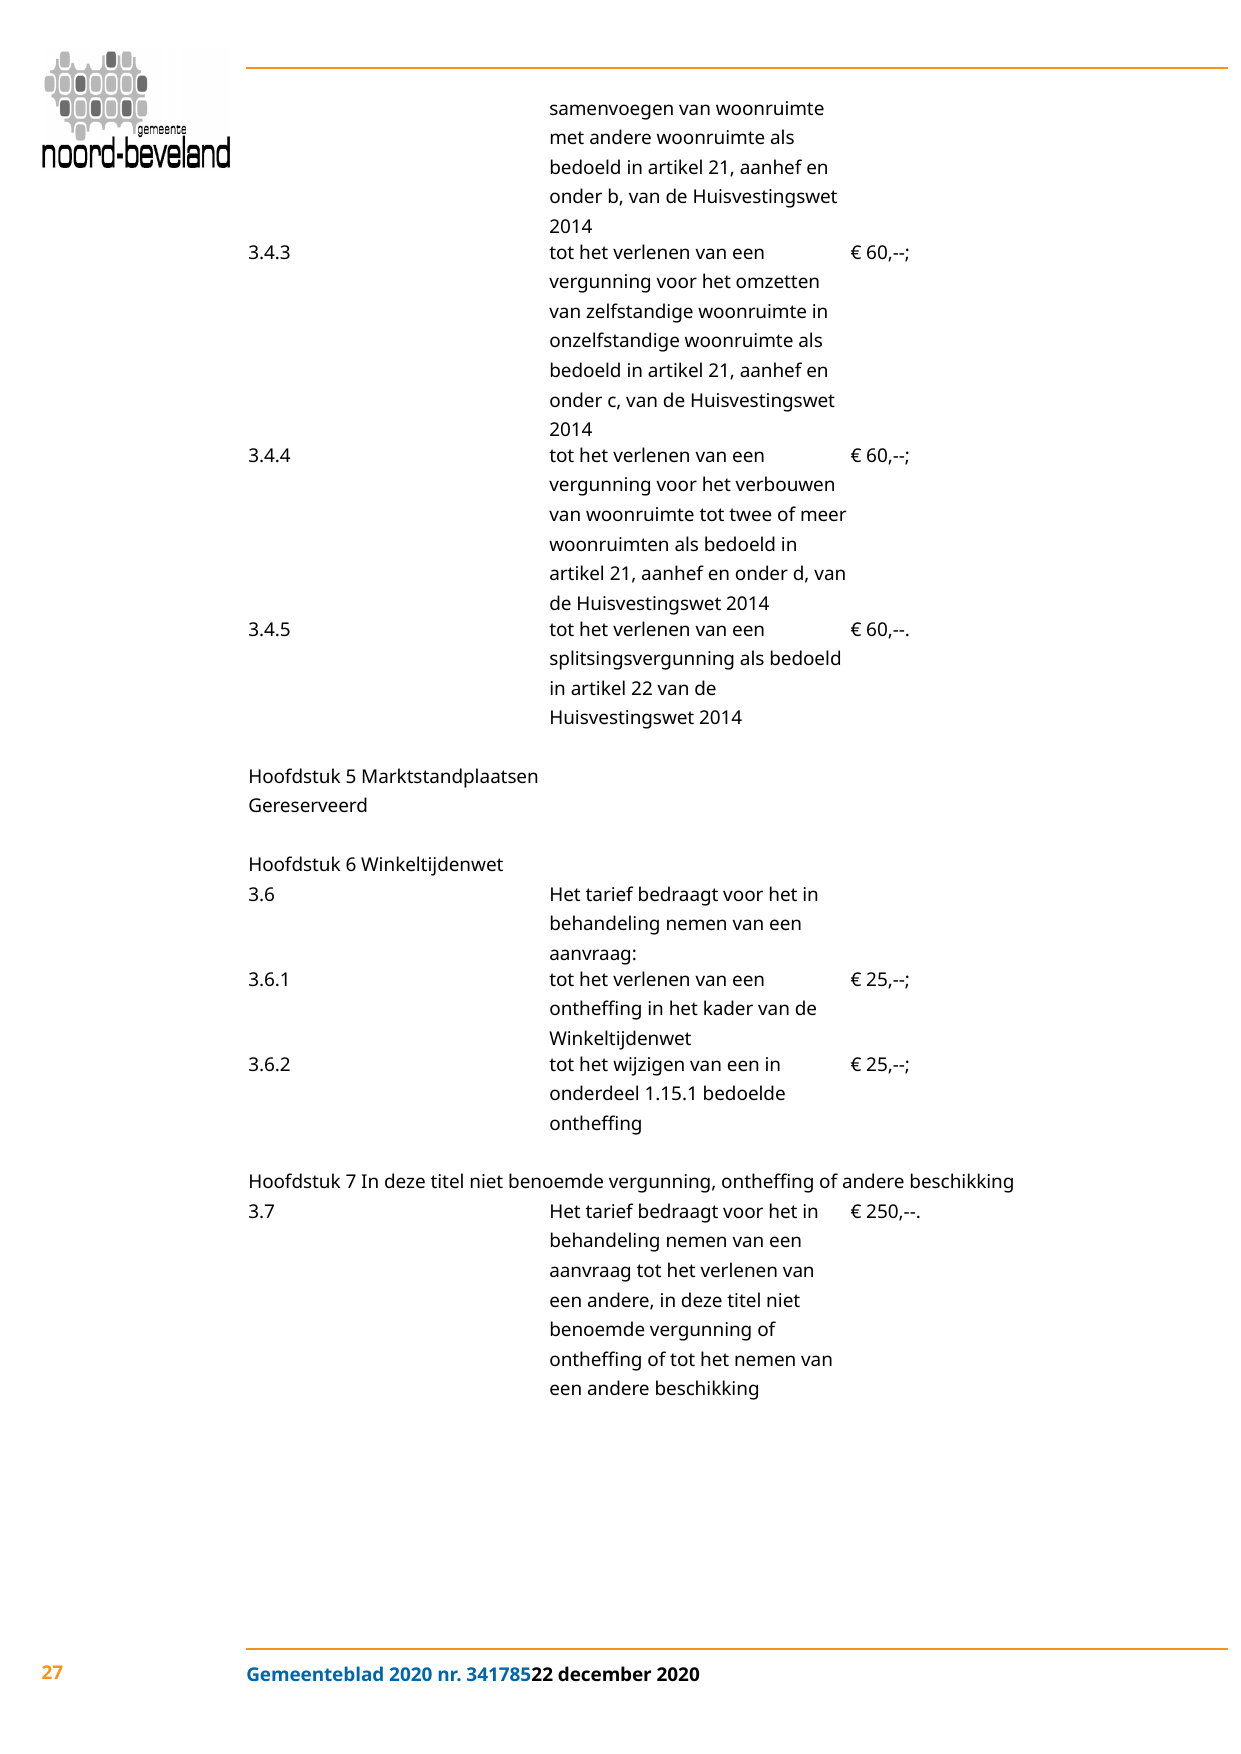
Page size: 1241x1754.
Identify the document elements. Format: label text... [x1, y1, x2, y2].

table_header € 250,--. [850, 1198, 1152, 1401]
table_cell 3.4.5 [248, 616, 549, 730]
table_header [549, 793, 850, 818]
table_header 3.6 [248, 881, 549, 966]
table_cell € 60,--. [850, 616, 1152, 730]
table_cell € 60,--; [850, 442, 1152, 616]
table_cell tot het verlenen van een splitsingsvergunning als bedoeld in artikel 22 van de Huisvestingswet 2014 [549, 616, 850, 730]
table_header Het tarief bedraagt voor het in behandeling nemen van een aanvraag tot het verlenen van een andere, in deze titel niet benoemde vergunning of ontheffing of tot het nemen van een andere beschikking [549, 1198, 850, 1401]
table_header 3.7 [248, 1198, 549, 1401]
table_header [850, 881, 1152, 966]
table_header [850, 793, 1152, 818]
text Hoofdstuk 6 Winkeltijdenwet [248, 851, 1152, 877]
table_cell € 25,--; [850, 1051, 1152, 1136]
table_cell [248, 95, 549, 239]
table_cell tot het verlenen van een vergunning voor het verbouwen van woonruimte tot twee of meer woonruimten als bedoeld in artikel 21, aanhef en onder d, van de Huisvestingswet 2014 [549, 442, 850, 616]
table_cell samenvoegen van woonruimte met andere woonruimte als bedoeld in artikel 21, aanhef en onder b, van de Huisvestingswet 2014 [549, 95, 850, 239]
table_cell tot het verlenen van een vergunning voor het omzetten van zelfstandige woonruimte in onzelfstandige woonruimte als bedoeld in artikel 21, aanhef en onder c, van de Huisvestingswet 2014 [549, 239, 850, 442]
table_cell 3.4.3 [248, 239, 549, 442]
table_cell € 25,--; [850, 966, 1152, 1051]
table_header Het tarief bedraagt voor het in behandeling nemen van een aanvraag: [549, 881, 850, 966]
table_cell € 60,--; [850, 239, 1152, 442]
table_cell 3.6.2 [248, 1051, 549, 1136]
table_cell [850, 95, 1152, 239]
table_cell tot het wijzigen van een in onderdeel 1.15.1 bedoelde ontheffing [549, 1051, 850, 1136]
text Hoofdstuk 5 Marktstandplaatsen [248, 763, 1152, 789]
table_header Gereserveerd [248, 793, 549, 818]
table_cell tot het verlenen van een ontheffing in het kader van de Winkeltijdenwet [549, 966, 850, 1051]
text Hoofdstuk 7 In deze titel niet benoemde vergunning, ontheffing of andere beschikking [248, 1168, 1152, 1194]
table_cell 3.4.4 [248, 442, 549, 616]
table_cell 3.6.1 [248, 966, 549, 1051]
picture [41, 47, 231, 172]
